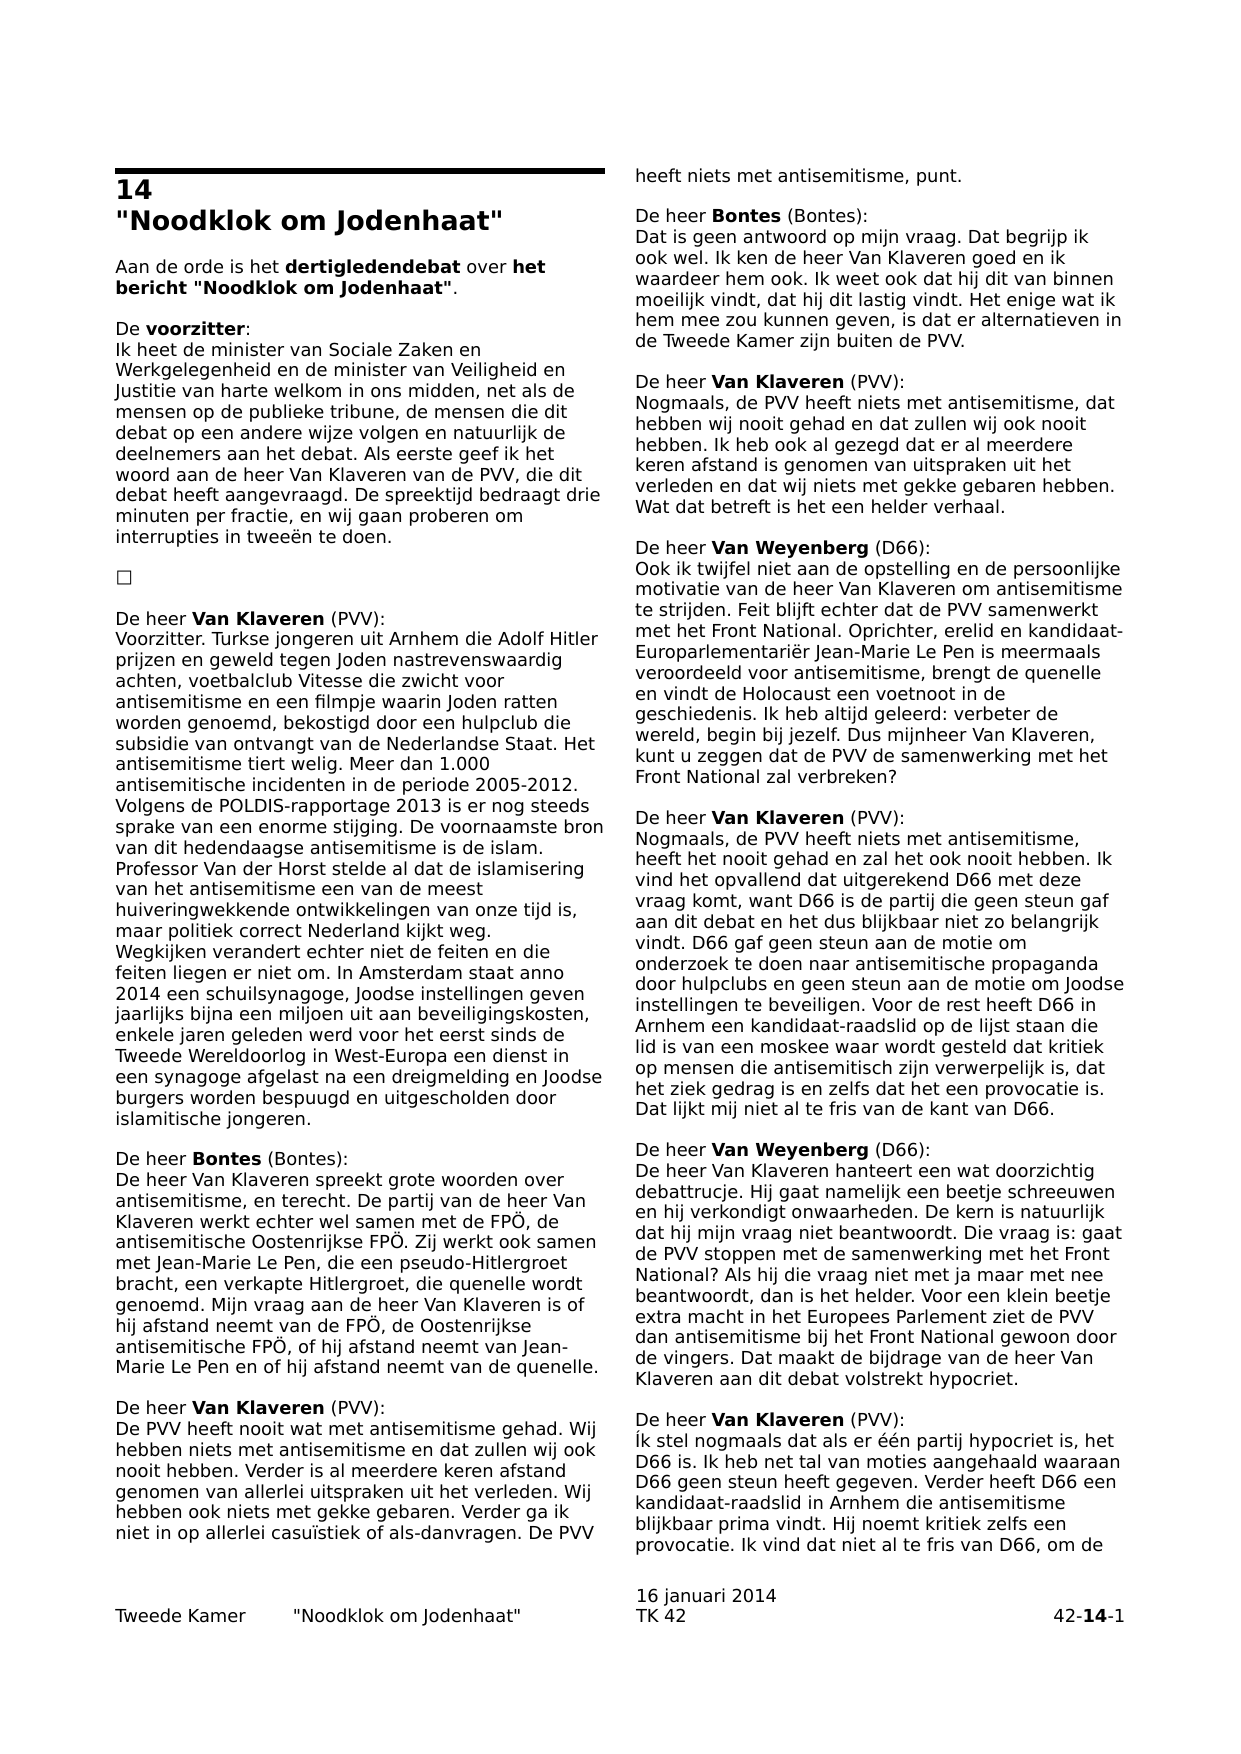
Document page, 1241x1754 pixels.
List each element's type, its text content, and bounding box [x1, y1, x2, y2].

text Dat is geen antwoord op mijn vraag. Dat begrijp ik ook wel. Ik ken de heer Van Klaveren goed en ik waardeer hem ook. Ik weet ook dat hij dit van binnen moeilijk vindt, dat hij dit lastig vindt. Het enige wat ik hem mee zou kunnen geven, is dat er alternatieven in de Tweede Kamer zijn buiten de PVV. [635, 227, 1125, 352]
text De heer Van Klaveren (PVV): [635, 372, 1125, 393]
text De heer Van Klaveren (PVV): [635, 807, 1125, 828]
text De heer Bontes (Bontes): [635, 206, 1125, 227]
text De heer Van Weyenberg (D66): [635, 1140, 1125, 1161]
title 14 "Noodklok om Jodenhaat" [115, 174, 605, 237]
text Voorzitter. Turkse jongeren uit Arnhem die Adolf Hitler prijzen en geweld tegen Joden nastrevenswaardig achten, voetbalclub Vitesse die zwicht voor antisemitisme en een filmpje waarin Joden ratten worden genoemd, bekostigd door een hulpclub die subsidie van ontvangt van de Nederlandse Staat. Het antisemitisme tiert welig. Meer dan 1.000 antisemitische incidenten in de periode 2005-2012. Volgens de POLDIS-rapportage 2013 is er nog steeds sprake van een enorme stijging. De voornaamste bron van dit hedendaagse antisemitisme is de islam. Professor Van der Horst stelde al dat de islamisering van het antisemitisme een van de meest huiveringwekkende ontwikkelingen van onze tijd is, maar politiek correct Nederland kijkt weg. [115, 629, 605, 942]
text De voorzitter: [115, 318, 605, 339]
text De heer Van Klaveren spreekt grote woorden over antisemitisme, en terecht. De partij van de heer Van Klaveren werkt echter wel samen met de FPÖ, de antisemitische Oostenrijkse FPÖ. Zij werkt ook samen met Jean-Marie Le Pen, die een pseudo-Hitlergroet bracht, een verkapte Hitlergroet, die quenelle wordt genoemd. Mijn vraag aan de heer Van Klaveren is of hij afstand neemt van de FPÖ, de Oostenrijkse antisemitische FPÖ, of hij afstand neemt van Jean-Marie Le Pen en of hij afstand neemt van de quenelle. [115, 1170, 605, 1378]
text Ik heet de minister van Sociale Zaken en Werkgelegenheid en de minister van Veiligheid en Justitie van harte welkom in ons midden, net als de mensen op de publieke tribune, de mensen die dit debat op een andere wijze volgen en natuurlijk de deelnemers aan het debat. Als eerste geef ik het woord aan de heer Van Klaveren van de PVV, die dit debat heeft aangevraagd. De spreektijd bedraagt drie minuten per fractie, en wij gaan proberen om interrupties in tweeën te doen. [115, 339, 605, 548]
text Wegkijken verandert echter niet de feiten en die feiten liegen er niet om. In Amsterdam staat anno 2014 een schuilsynagoge, Joodse instellingen geven jaarlijks bijna een miljoen uit aan beveiligingskosten, enkele jaren geleden werd voor het eerst sinds de Tweede Wereldoorlog in West-Europa een dienst in een synagoge afgelast na een dreigmelding en Joodse burgers worden bespuugd en uitgescholden door islamitische jongeren. [115, 942, 605, 1129]
text De heer Bontes (Bontes): [115, 1149, 605, 1170]
text De heer Van Klaveren (PVV): [115, 608, 605, 629]
text heeft niets met antisemitisme, punt. [635, 165, 1125, 186]
text Nogmaals, de PVV heeft niets met antisemitisme, heeft het nooit gehad en zal het ook nooit hebben. Ik vind het opvallend dat uitgerekend D66 met deze vraag komt, want D66 is de partij die geen steun gaf aan dit debat en het dus blijkbaar niet zo belangrijk vindt. D66 gaf geen steun aan de motie om onderzoek te doen naar antisemitische propaganda door hulpclubs en geen steun aan de motie om Joodse instellingen te beveiligen. Voor de rest heeft D66 in Arnhem een kandidaat-raadslid op de lijst staan die lid is van een moskee waar wordt gesteld dat kritiek op mensen die antisemitisch zijn verwerpelijk is, dat het ziek gedrag is en zelfs dat het een provocatie is. Dat lijkt mij niet al te fris van de kant van D66. [635, 828, 1125, 1120]
text Ík stel nogmaals dat als er één partij hypocriet is, het D66 is. Ik heb net tal van moties aangehaald waaraan D66 geen steun heeft gegeven. Verder heeft D66 een kandidaat-raadslid in Arnhem die antisemitisme blijkbaar prima vindt. Hij noemt kritiek zelfs een provocatie. Ik vind dat niet al te fris van D66, om de [635, 1431, 1125, 1556]
text Ook ik twijfel niet aan de opstelling en de persoonlijke motivatie van de heer Van Klaveren om antisemitisme te strijden. Feit blijft echter dat de PVV samenwerkt met het Front National. Oprichter, erelid en kandidaat-Europarlementariër Jean-Marie Le Pen is meermaals veroordeeld voor antisemitisme, brengt de quenelle en vindt de Holocaust een voetnoot in de geschiedenis. Ik heb altijd geleerd: verbeter de wereld, begin bij jezelf. Dus mijnheer Van Klaveren, kunt u zeggen dat de PVV de samenwerking met het Front National zal verbreken? [635, 558, 1125, 787]
text ⬜ [115, 568, 605, 588]
text De heer Van Klaveren hanteert een wat doorzichtig debattrucje. Hij gaat namelijk een beetje schreeuwen en hij verkondigt onwaarheden. De kern is natuurlijk dat hij mijn vraag niet beantwoordt. Die vraag is: gaat de PVV stoppen met de samenwerking met het Front National? Als hij die vraag niet met ja maar met nee beantwoordt, dan is het helder. Voor een klein beetje extra macht in het Europees Parlement ziet de PVV dan antisemitisme bij het Front National gewoon door de vingers. Dat maakt de bijdrage van de heer Van Klaveren aan dit debat volstrekt hypocriet. [635, 1161, 1125, 1390]
text Aan de orde is het dertigledendebat over het bericht "Noodklok om Jodenhaat". [115, 257, 605, 298]
text De heer Van Klaveren (PVV): [115, 1398, 605, 1419]
text De heer Van Weyenberg (D66): [635, 538, 1125, 558]
text De PVV heeft nooit wat met antisemitisme gehad. Wij hebben niets met antisemitisme en dat zullen wij ook nooit hebben. Verder is al meerdere keren afstand genomen van allerlei uitspraken uit het verleden. Wij hebben ook niets met gekke gebaren. Verder ga ik niet in op allerlei casuïstiek of als-danvragen. De PVV [115, 1419, 605, 1544]
text Nogmaals, de PVV heeft niets met antisemitisme, dat hebben wij nooit gehad en dat zullen wij ook nooit hebben. Ik heb ook al gezegd dat er al meerdere keren afstand is genomen van uitspraken uit het verleden en dat wij niets met gekke gebaren hebben. Wat dat betreft is het een helder verhaal. [635, 393, 1125, 518]
text De heer Van Klaveren (PVV): [635, 1410, 1125, 1431]
